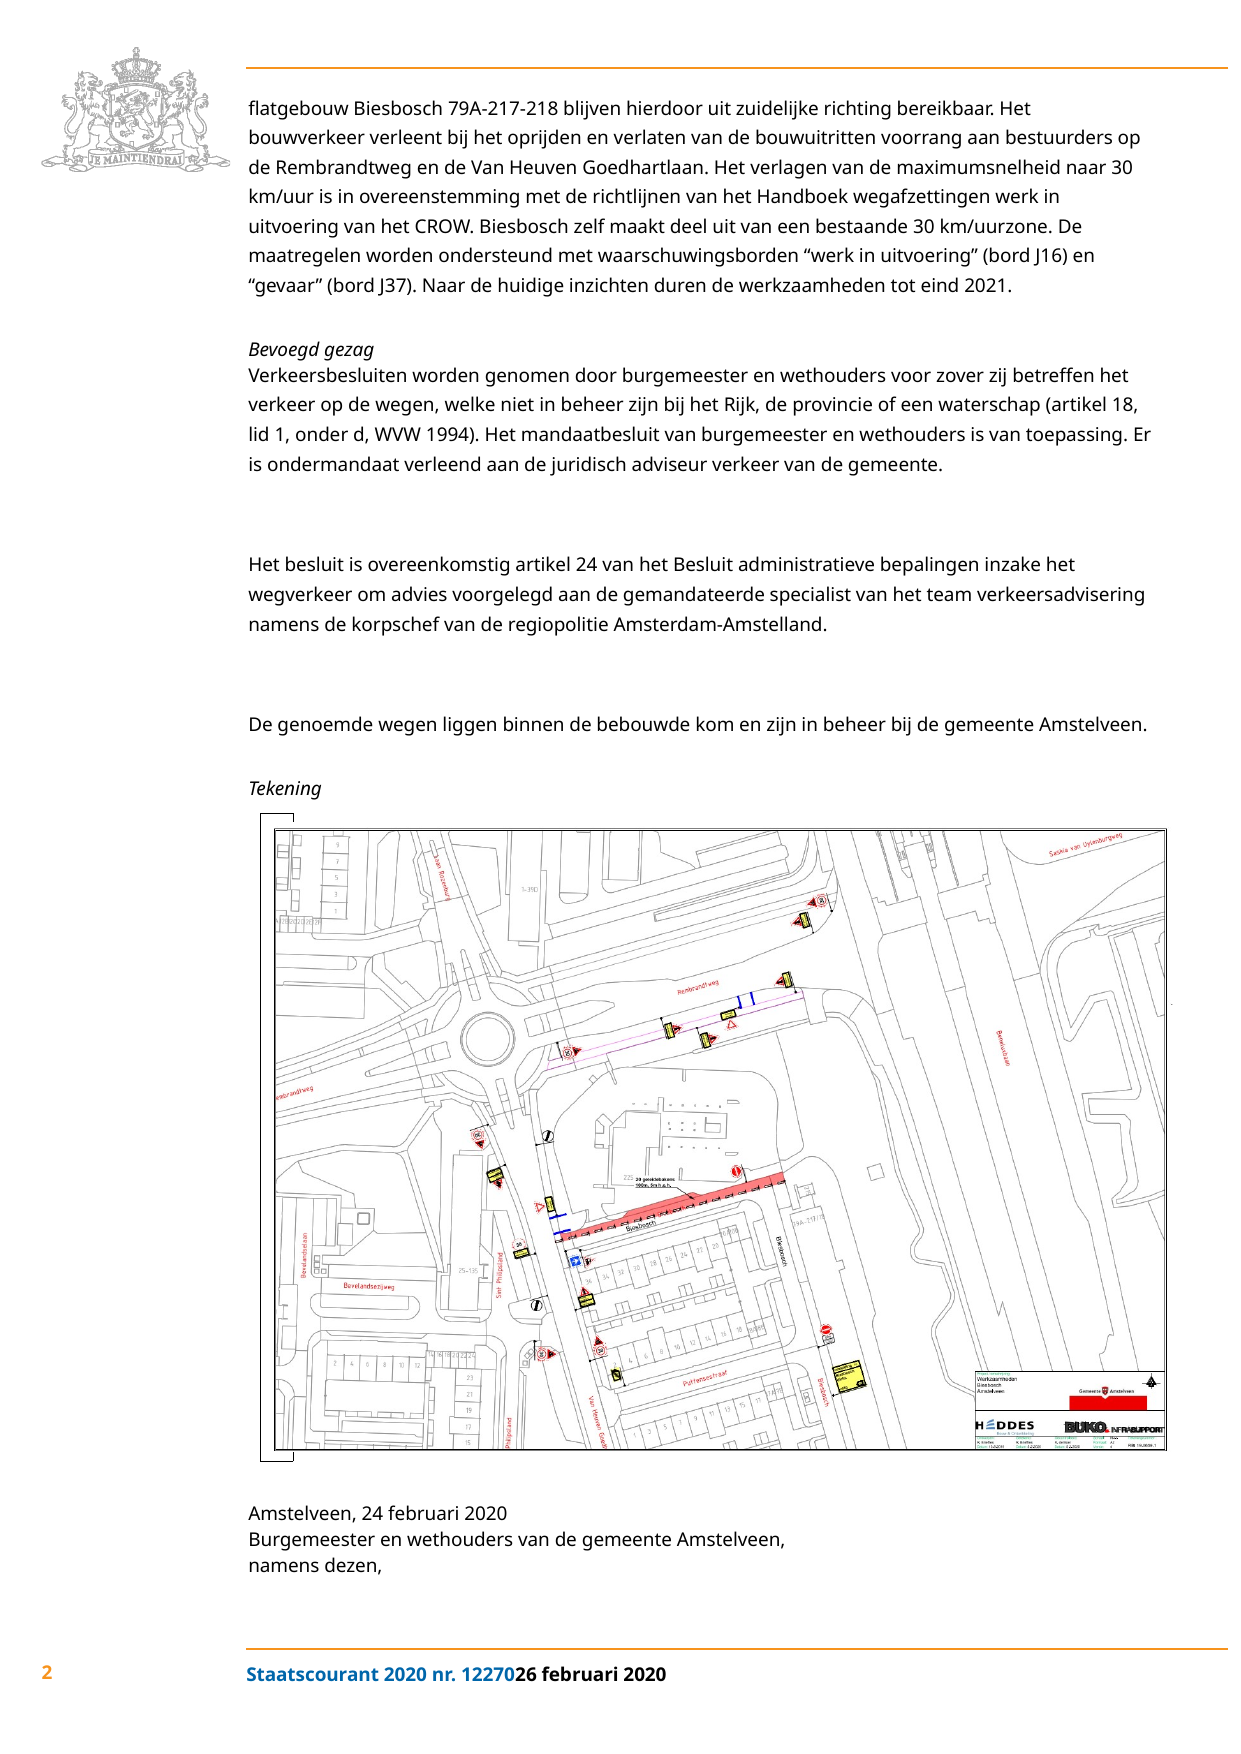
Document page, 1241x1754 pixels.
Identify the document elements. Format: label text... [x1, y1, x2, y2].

text De genoemde wegen liggen binnen de bebouwde kom en zijn in beheer bij de gemeente Amstelveen. [248, 712, 1152, 737]
text flatgebouw Biesbosch 79A-217-218 blijven hierdoor uit zuidelijke richting bereikbaar. Het bouwverkeer verleent bij het oprijden en verlaten van de bouwuitritten voorrang aan bestuurders op de Rembrandtweg en de Van Heuven Goedhartlaan. Het verlagen van de maximumsnelheid naar 30 km/uur is in overeenstemming met de richtlijnen van het Handboek wegafzettingen werk in uitvoering van het CROW. Biesbosch zelf maakt deel uit van een bestaande 30 km/uurzone. De maatregelen worden ondersteund met waarschuwingsborden “werk in uitvoering” (bord J16) en “gevaar” (bord J37). Naar de huidige inzichten duren de werkzaamheden tot eind 2021. [248, 95, 1152, 298]
text Het besluit is overeenkomstig artikel 24 van het Besluit administratieve bepalingen inzake het wegverkeer om advies voorgelegd aan de gemandateerde specialist van het team verkeersadvisering namens de korpschef van de regiopolitie Amsterdam-Amstelland. [248, 552, 1152, 636]
picture [41, 47, 231, 172]
text namens dezen, [248, 1552, 1152, 1577]
picture [268, 822, 1173, 1452]
text Verkeersbesluiten worden genomen door burgemeester en wethouders voor zover zij betreffen het verkeer op de wegen, welke niet in beheer zijn bij het Rijk, de provincie of een waterschap (artikel 18, lid 1, onder d, WVW 1994). Het mandaatbesluit van burgemeester en wethouders is van toepassing. Er is ondermandaat verleend aan de juridisch adviseur verkeer van de gemeente. [248, 362, 1152, 476]
text Tekening [248, 776, 1152, 801]
text Burgemeester en wethouders van de gemeente Amstelveen, [248, 1526, 1152, 1552]
text Bevoegd gezag [248, 336, 1152, 362]
text Amstelveen, 24 februari 2020 [248, 1500, 1152, 1526]
